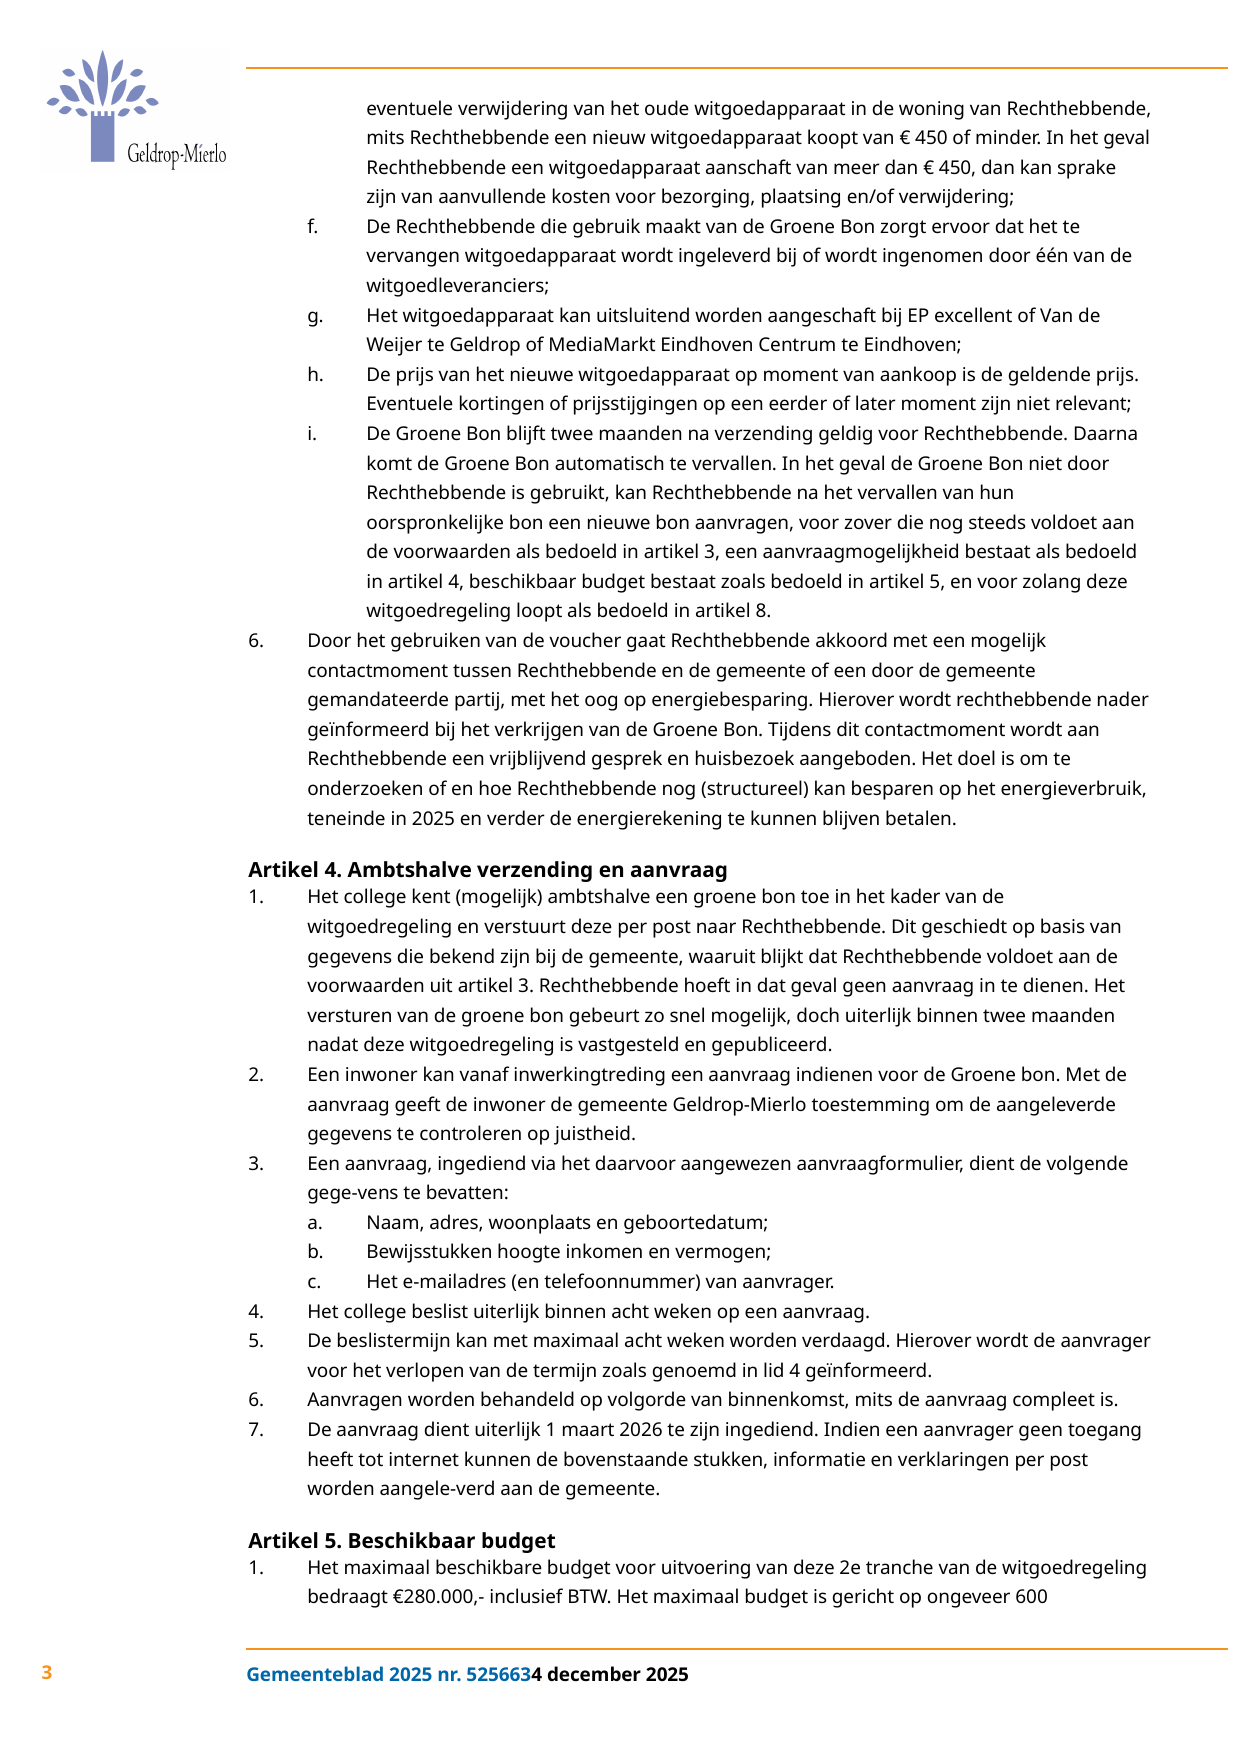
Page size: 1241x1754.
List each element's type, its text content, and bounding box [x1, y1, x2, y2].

list Door het gebruiken van de voucher gaat Rechthebbende akkoord met een mogelijk contactmoment tussen Rechthebbende en de gemeente of een door de gemeente gemandateerde partij, met het oog op energiebesparing. Hierover wordt rechthebbende nader geïnformeerd bij het verkrijgen van de Groene Bon. Tijdens dit contactmoment wordt aan Rechthebbende een vrijblijvend gesprek en huisbezoek aangeboden. Het doel is om te onderzoeken of en hoe Rechthebbende nog (structureel) kan besparen op het energieverbruik, teneinde in 2025 en verder de energierekening te kunnen blijven betalen. [248, 627, 1152, 831]
list Het maximaal beschikbare budget voor uitvoering van deze 2e tranche van de witgoedregeling bedraagt €280.000,- inclusief BTW. Het maximaal budget is gericht op ongeveer 600 [248, 1554, 1152, 1609]
list Een inwoner kan vanaf inwerkingtreding een aanvraag indienen voor de Groene bon. Met de aanvraag geeft de inwoner de gemeente Geldrop-Mierlo toestemming om de aangeleverde gegevens te controleren op juistheid. [248, 1061, 1152, 1146]
list De beslistermijn kan met maximaal acht weken worden verdaagd. Hierover wordt de aanvrager voor het verlopen van de termijn zoals genoemd in lid 4 geïnformeerd. [248, 1327, 1152, 1383]
text Artikel 5. Beschikbaar budget [248, 1526, 1152, 1554]
list Naam, adres, woonplaats en geboortedatum; [307, 1209, 1152, 1235]
list Bewijsstukken hoogte inkomen en vermogen; [307, 1239, 1152, 1264]
list De aanvraag dient uiterlijk 1 maart 2026 te zijn ingediend. Indien een aanvrager geen toegang heeft tot internet kunnen de bovenstaande stukken, informatie en verklaringen per post worden aangele-verd aan de gemeente. [248, 1416, 1152, 1501]
list eventuele verwijdering van het oude witgoedapparaat in de woning van Rechthebbende, mits Rechthebbende een nieuw witgoedapparaat koopt van € 450 of minder. In het geval Rechthebbende een witgoedapparaat aanschaft van meer dan € 450, dan kan sprake zijn van aanvullende kosten voor bezorging, plaatsing en/of verwijdering; [307, 95, 1152, 209]
list Het college beslist uiterlijk binnen acht weken op een aanvraag. [248, 1298, 1152, 1323]
list Een aanvraag, ingediend via het daarvoor aangewezen aanvraagformulier, dient de volgende gege-vens te bevatten: [248, 1150, 1152, 1205]
list De Groene Bon blijft twee maanden na verzending geldig voor Rechthebbende. Daarna komt de Groene Bon automatisch te vervallen. In het geval de Groene Bon niet door Rechthebbende is gebruikt, kan Rechthebbende na het vervallen van hun oorspronkelijke bon een nieuwe bon aanvragen, voor zover die nog steeds voldoet aan de voorwaarden als bedoeld in artikel 3, een aanvraagmogelijkheid bestaat als bedoeld in artikel 4, beschikbaar budget bestaat zoals bedoeld in artikel 5, en voor zolang deze witgoedregeling loopt als bedoeld in artikel 8. [307, 420, 1152, 623]
list Het witgoedapparaat kan uitsluitend worden aangeschaft bij EP excellent of Van de Weijer te Geldrop of MediaMarkt Eindhoven Centrum te Eindhoven; [307, 302, 1152, 357]
list Het college kent (mogelijk) ambtshalve een groene bon toe in het kader van de witgoedregeling en verstuurt deze per post naar Rechthebbende. Dit geschiedt op basis van gegevens die bekend zijn bij de gemeente, waaruit blijkt dat Rechthebbende voldoet aan de voorwaarden uit artikel 3. Rechthebbende hoeft in dat geval geen aanvraag in te dienen. Het versturen van de groene bon gebeurt zo snel mogelijk, doch uiterlijk binnen twee maanden nadat deze witgoedregeling is vastgesteld en gepubliceerd. [248, 884, 1152, 1057]
picture [41, 47, 231, 172]
list De prijs van het nieuwe witgoedapparaat op moment van aankoop is de geldende prijs. Eventuele kortingen of prijsstijgingen op een eerder of later moment zijn niet relevant; [307, 361, 1152, 416]
text Artikel 4. Ambtshalve verzending en aanvraag [248, 855, 1152, 884]
list Aanvragen worden behandeld op volgorde van binnenkomst, mits de aanvraag compleet is. [248, 1387, 1152, 1412]
list Het e-mailadres (en telefoonnummer) van aanvrager. [307, 1268, 1152, 1294]
list De Rechthebbende die gebruik maakt van de Groene Bon zorgt ervoor dat het te vervangen witgoedapparaat wordt ingeleverd bij of wordt ingenomen door één van de witgoedleveranciers; [307, 213, 1152, 298]
